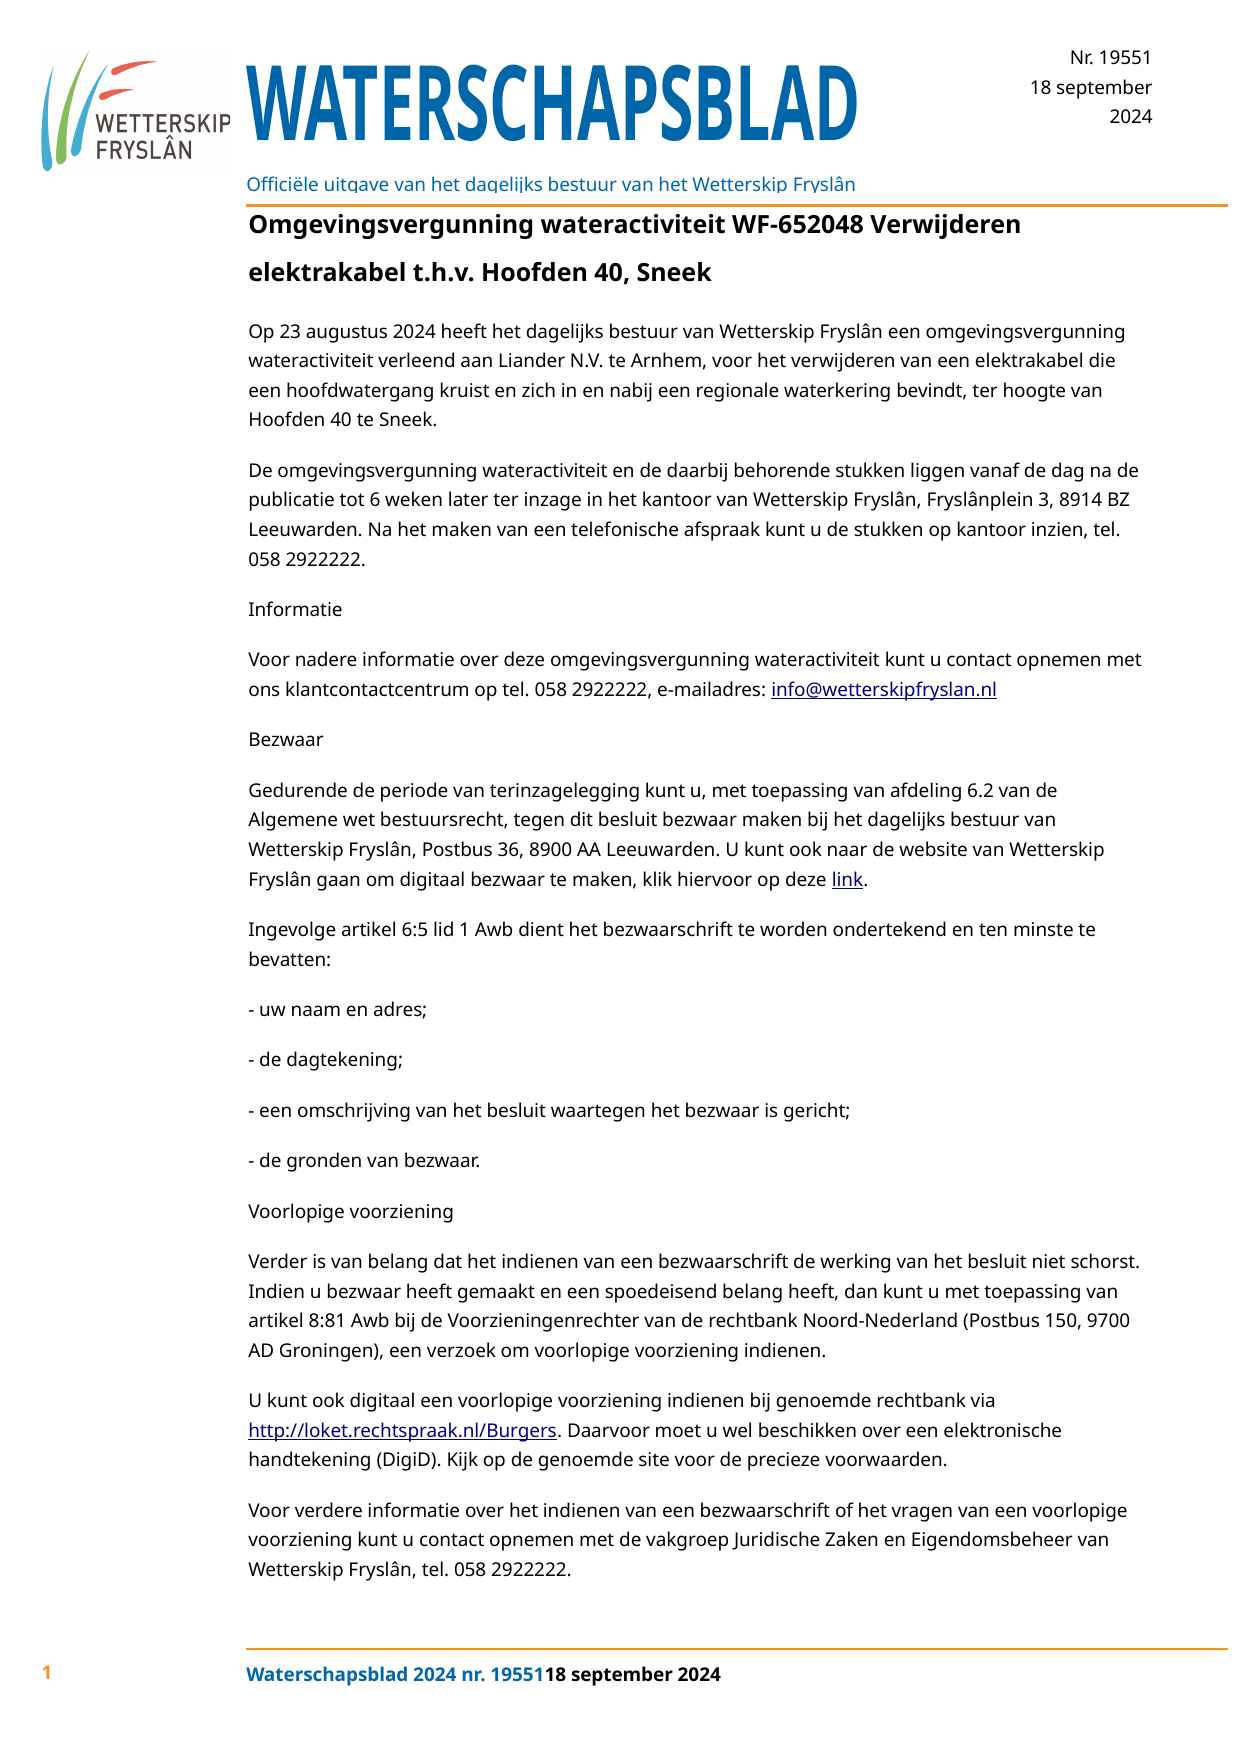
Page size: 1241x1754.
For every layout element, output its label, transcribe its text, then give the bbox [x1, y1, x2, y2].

text Informatie [248, 596, 1152, 622]
text - de dagtekening; [248, 1047, 1152, 1072]
text Voor verdere informatie over het indienen van een bezwaarschrift of het vragen van een voorlopige voorziening kunt u contact opnemen met de vakgroep Juridische Zaken en Eigendomsbeheer van Wetterskip Fryslân, tel. 058 2922222. [248, 1497, 1152, 1582]
picture [41, 47, 231, 172]
text U kunt ook digitaal een voorlopige voorziening indienen bij genoemde rechtbank via http://loket.rechtspraak.nl/Burgers. Daarvoor moet u wel beschikken over een elektronische handtekening (DigiD). Kijk op de genoemde site voor de precieze voorwaarden. [248, 1387, 1152, 1472]
text Verder is van belang dat het indienen van een bezwaarschrift de werking van het besluit niet schorst. Indien u bezwaar heeft gemaakt en een spoedeisend belang heeft, dan kunt u met toepassing van artikel 8:81 Awb bij de Voorzieningenrechter van de rechtbank Noord-Nederland (Postbus 150, 9700 AD Groningen), een verzoek om voorlopige voorziening indienen. [248, 1248, 1152, 1363]
text De omgevingsvergunning wateractiviteit en de daarbij behorende stukken liggen vanaf de dag na de publicatie tot 6 weken later ter inzage in het kantoor van Wetterskip Fryslân, Fryslânplein 3, 8914 BZ Leeuwarden. Na het maken van een telefonische afspraak kunt u de stukken op kantoor inzien, tel. 058 2922222. [248, 457, 1152, 572]
text Bezwaar [248, 727, 1152, 752]
text Ingevolge artikel 6:5 lid 1 Awb dient het bezwaarschrift te worden ondertekend en ten minste te bevatten: [248, 916, 1152, 972]
text Gedurende de periode van terinzagelegging kunt u, met toepassing van afdeling 6.2 van de Algemene wet bestuursrecht, tegen dit besluit bezwaar maken bij het dagelijks bestuur van Wetterskip Fryslân, Postbus 36, 8900 AA Leeuwarden. U kunt ook naar de website van Wetterskip Fryslân gaan om digitaal bezwaar te maken, klik hiervoor op deze link. [248, 777, 1152, 892]
text Voorlopige voorziening [248, 1198, 1152, 1224]
text Omgevingsvergunning wateractiviteit WF-652048 Verwijderen elektrakabel t.h.v. Hoofden 40, Sneek [248, 207, 1152, 288]
text - een omschrijving van het besluit waartegen het bezwaar is gericht; [248, 1097, 1152, 1123]
text - uw naam en adres; [248, 996, 1152, 1022]
text Voor nadere informatie over deze omgevingsvergunning wateractiviteit kunt u contact opnemen met ons klantcontactcentrum op tel. 058 2922222, e-mailadres: info@wetterskipfryslan.nl [248, 647, 1152, 702]
text Op 23 augustus 2024 heeft het dagelijks bestuur van Wetterskip Fryslân een omgevingsvergunning wateractiviteit verleend aan Liander N.V. te Arnhem, voor het verwijderen van een elektrakabel die een hoofdwatergang kruist en zich in en nabij een regionale waterkering bevindt, ter hoogte van Hoofden 40 te Sneek. [248, 318, 1152, 432]
text - de gronden van bezwaar. [248, 1147, 1152, 1173]
